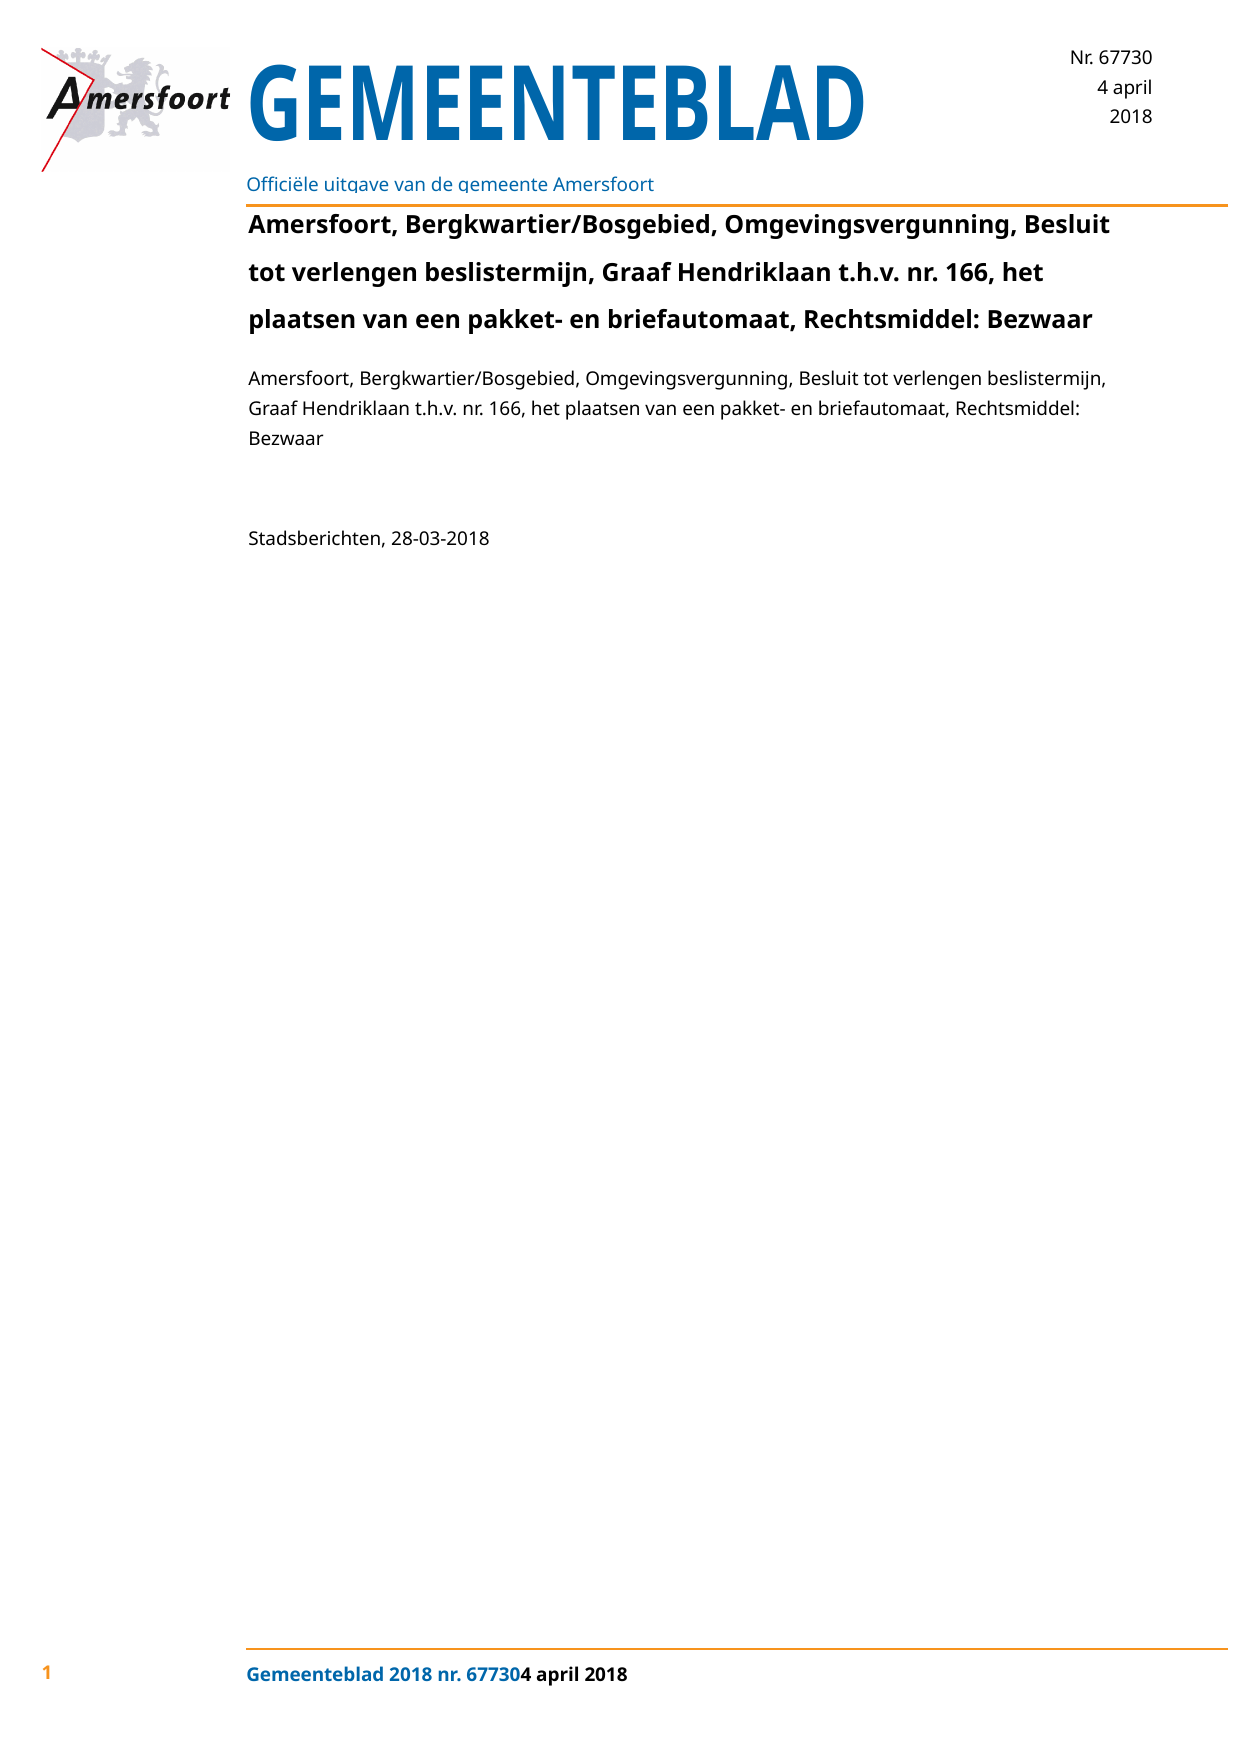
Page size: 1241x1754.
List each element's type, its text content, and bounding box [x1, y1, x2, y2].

text Amersfoort, Bergkwartier/Bosgebied, Omgevingsvergunning, Besluit tot verlengen beslistermijn, Graaf Hendriklaan t.h.v. nr. 166, het plaatsen van een pakket- en briefautomaat, Rechtsmiddel: Bezwaar [248, 366, 1152, 450]
text Amersfoort, Bergkwartier/Bosgebied, Omgevingsvergunning, Besluit tot verlengen beslistermijn, Graaf Hendriklaan t.h.v. nr. 166, het plaatsen van een pakket- en briefautomaat, Rechtsmiddel: Bezwaar [248, 207, 1152, 336]
text Stadsberichten, 28-03-2018 [248, 526, 1152, 551]
picture [41, 47, 231, 172]
